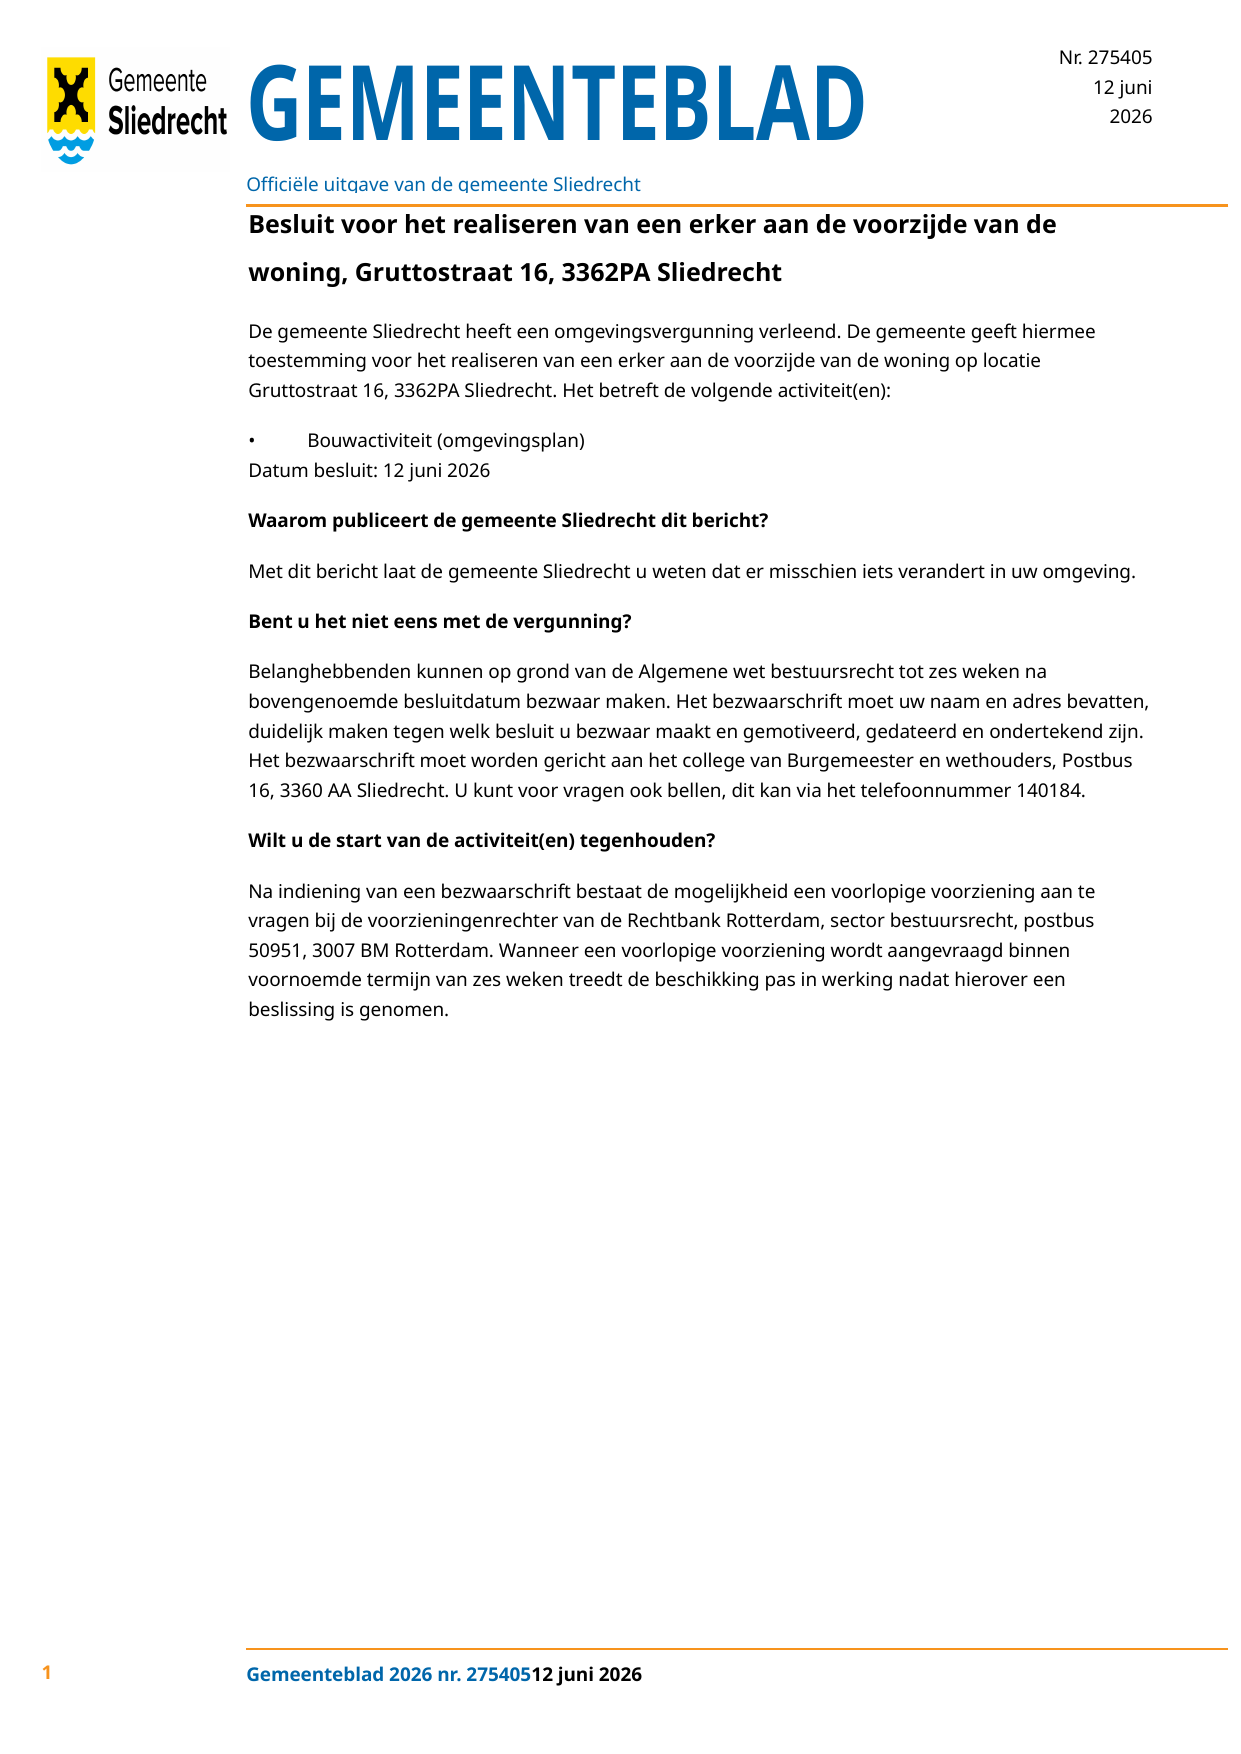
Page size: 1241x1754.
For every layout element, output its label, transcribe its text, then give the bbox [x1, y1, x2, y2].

text Na indiening van een bezwaarschrift bestaat de mogelijkheid een voorlopige voorziening aan te vragen bij de voorzieningenrechter van de Rechtbank Rotterdam, sector bestuursrecht, postbus 50951, 3007 BM Rotterdam. Wanneer een voorlopige voorziening wordt aangevraagd binnen voornoemde termijn van zes weken treedt de beschikking pas in werking nadat hierover een beslissing is genomen. [248, 878, 1152, 1022]
text Besluit voor het realiseren van een erker aan de voorzijde van de woning, Gruttostraat 16, 3362PA Sliedrecht [248, 207, 1152, 288]
text Met dit bericht laat de gemeente Sliedrecht u weten dat er misschien iets verandert in uw omgeving. [248, 558, 1152, 584]
list Bouwactiviteit (omgevingsplan) [248, 427, 1152, 453]
text Waarom publiceert de gemeente Sliedrecht dit bericht? [248, 507, 1152, 533]
text Wilt u de start van de activiteit(en) tegenhouden? [248, 827, 1152, 853]
text Datum besluit: 12 juni 2026 [248, 457, 1152, 483]
text De gemeente Sliedrecht heeft een omgevingsvergunning verleend. De gemeente geeft hiermee toestemming voor het realiseren van een erker aan de voorzijde van de woning op locatie Gruttostraat 16, 3362PA Sliedrecht. Het betreft de volgende activiteit(en): [248, 318, 1152, 403]
picture [41, 47, 231, 172]
text Bent u het niet eens met de vergunning? [248, 608, 1152, 634]
text Belanghebbenden kunnen op grond van de Algemene wet bestuursrecht tot zes weken na bovengenoemde besluitdatum bezwaar maken. Het bezwaarschrift moet uw naam en adres bevatten, duidelijk maken tegen welk besluit u bezwaar maakt en gemotiveerd, gedateerd en ondertekend zijn. Het bezwaarschrift moet worden gericht aan het college van Burgemeester en wethouders, Postbus 16, 3360 AA Sliedrecht. U kunt voor vragen ook bellen, dit kan via het telefoonnummer 140184. [248, 659, 1152, 803]
